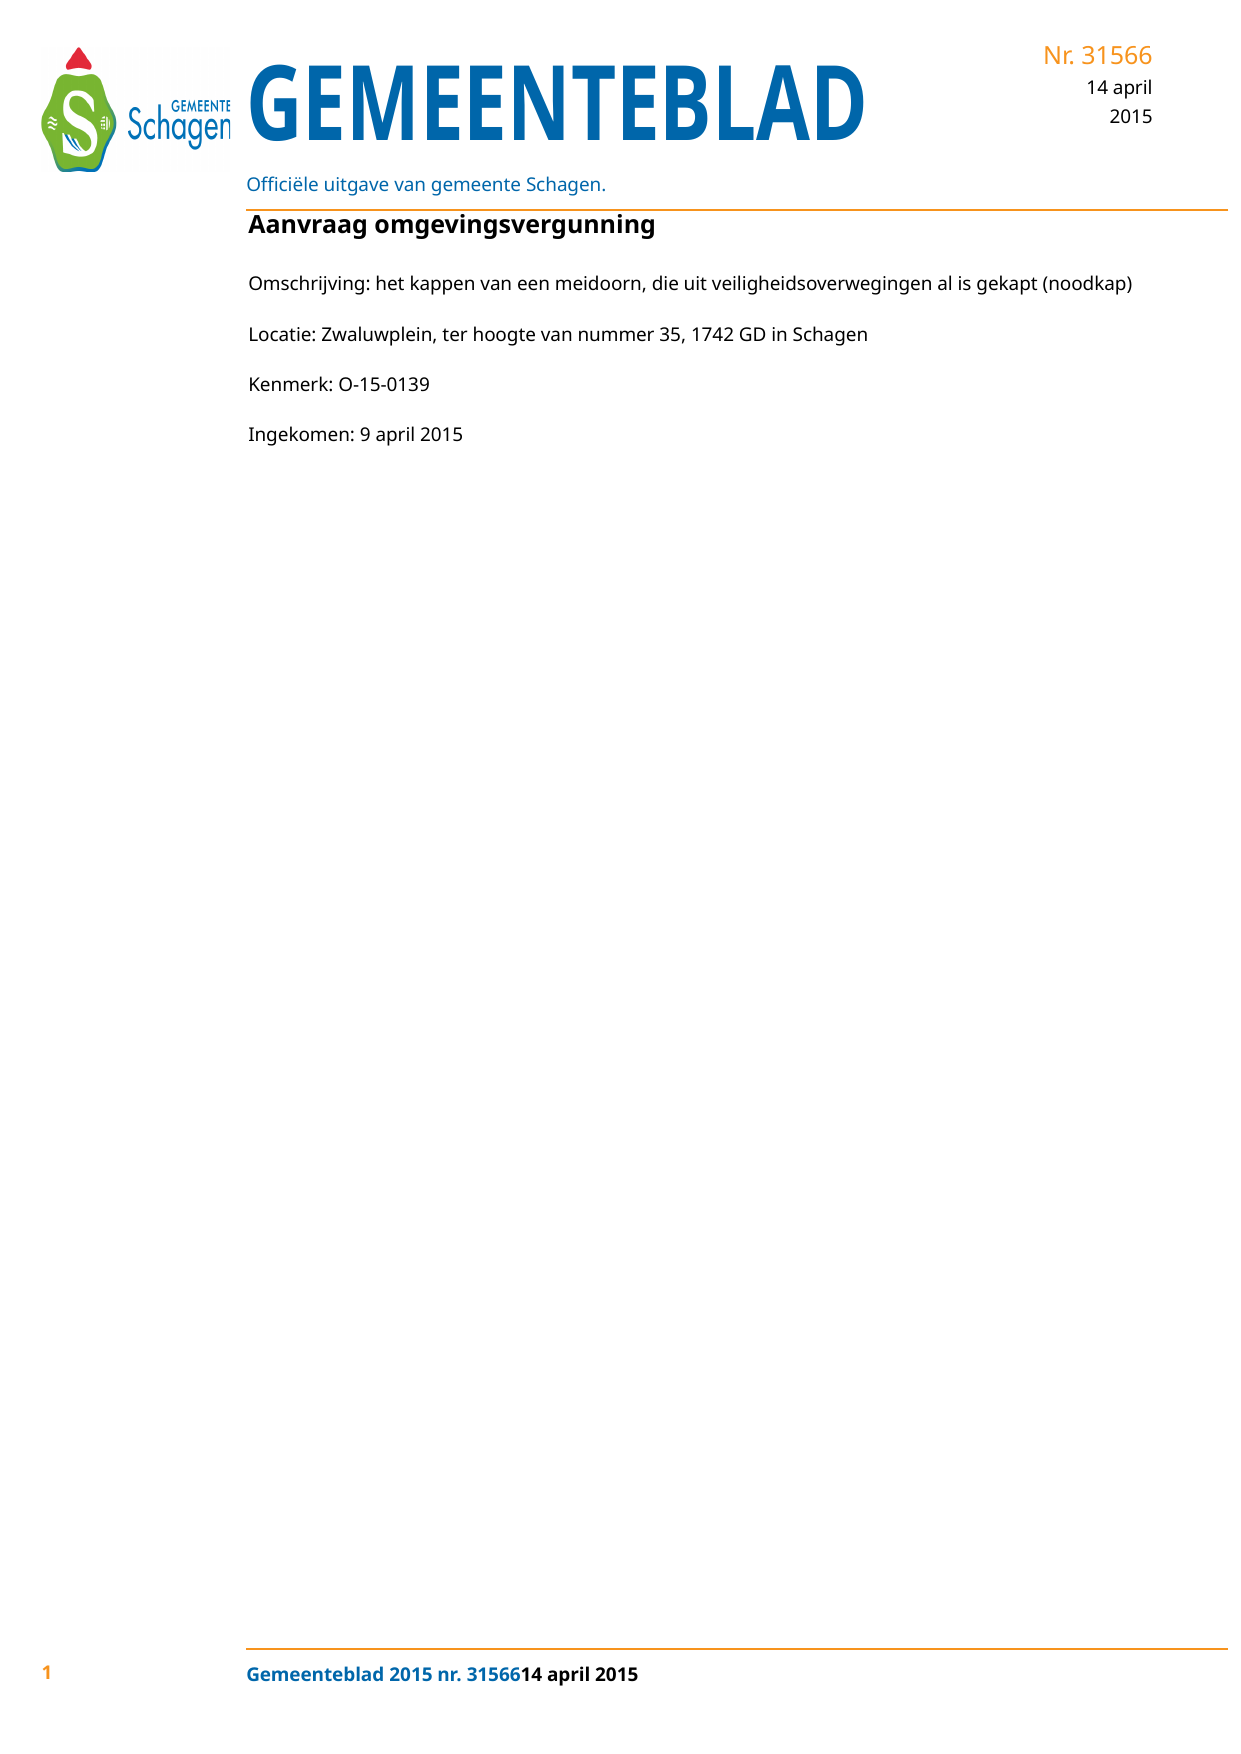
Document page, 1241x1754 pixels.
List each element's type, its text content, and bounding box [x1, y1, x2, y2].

text Omschrijving: het kappen van een meidoorn, die uit veiligheidsoverwegingen al is gekapt (noodkap) [248, 270, 1152, 296]
text Ingekomen: 9 april 2015 [248, 422, 1152, 447]
text Kenmerk: O-15-0139 [248, 371, 1152, 397]
picture [41, 47, 231, 172]
text Locatie: Zwaluwplein, ter hoogte van nummer 35, 1742 GD in Schagen [248, 321, 1152, 346]
text Aanvraag omgevingsvergunning [248, 211, 1152, 241]
